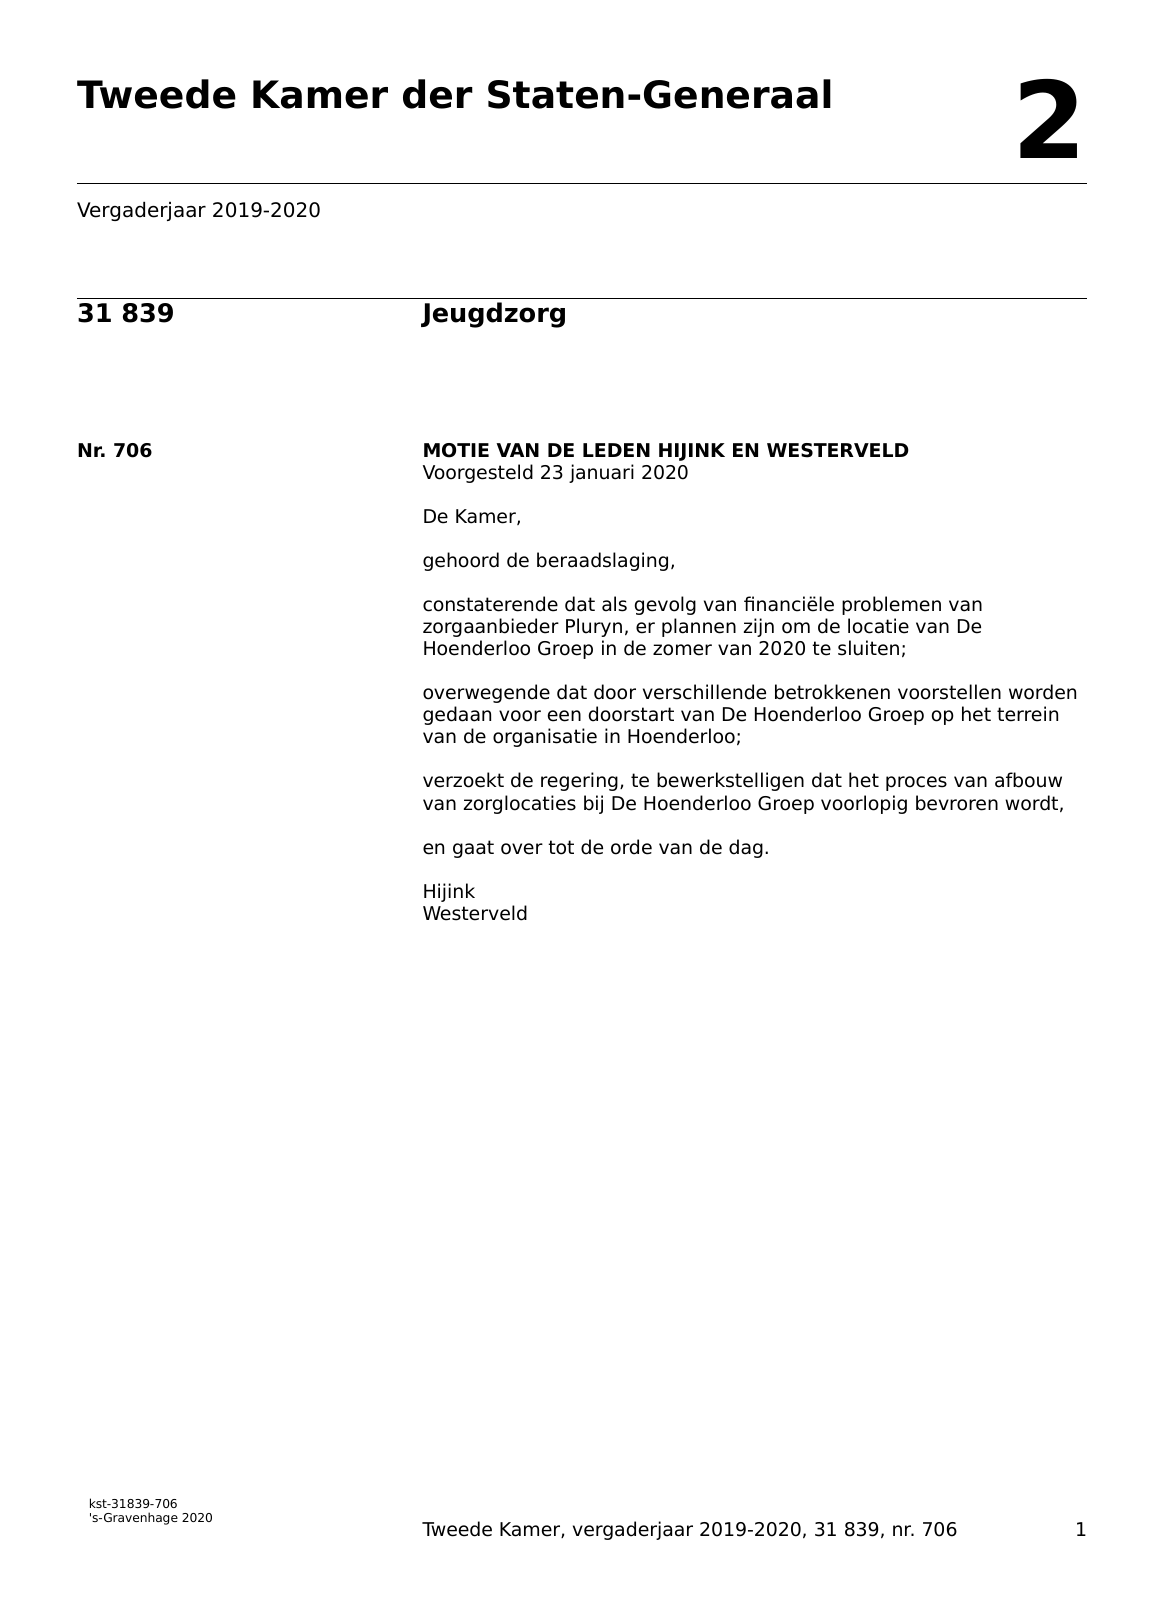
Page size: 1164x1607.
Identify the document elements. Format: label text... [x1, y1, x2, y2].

text en gaat over tot de orde van de dag. [422, 837, 1087, 858]
table_cell Vergaderjaar 2019-2020 [77, 184, 1087, 298]
text De Kamer, [422, 506, 1087, 528]
text Westerveld [422, 903, 1087, 925]
table_header 2 [886, 59, 1087, 183]
text kst-31839-706 [88, 1497, 323, 1511]
text Hijink [422, 881, 1087, 903]
text overwegende dat door verschillende betrokkenen voorstellen worden gedaan voor een doorstart van De Hoenderloo Groep op het terrein van de organisatie in Hoenderloo; [422, 682, 1087, 748]
text 's-Gravenhage 2020 [88, 1511, 323, 1525]
text gehoord de beraadslaging, [422, 550, 1087, 572]
subtitle 31 839 Jeugdzorg [77, 299, 1087, 329]
table_header Tweede Kamer der Staten-Generaal [77, 59, 886, 183]
subtitle Nr. 706 MOTIE VAN DE LEDEN HIJINK EN WESTERVELD [77, 440, 1087, 462]
text constaterende dat als gevolg van financiële problemen van zorgaanbieder Pluryn, er plannen zijn om de locatie van De Hoenderloo Groep in de zomer van 2020 te sluiten; [422, 594, 1087, 660]
text verzoekt de regering, te bewerkstelligen dat het proces van afbouw van zorglocaties bij De Hoenderloo Groep voorlopig bevroren wordt, [422, 770, 1087, 814]
text Voorgesteld 23 januari 2020 [422, 462, 1087, 484]
